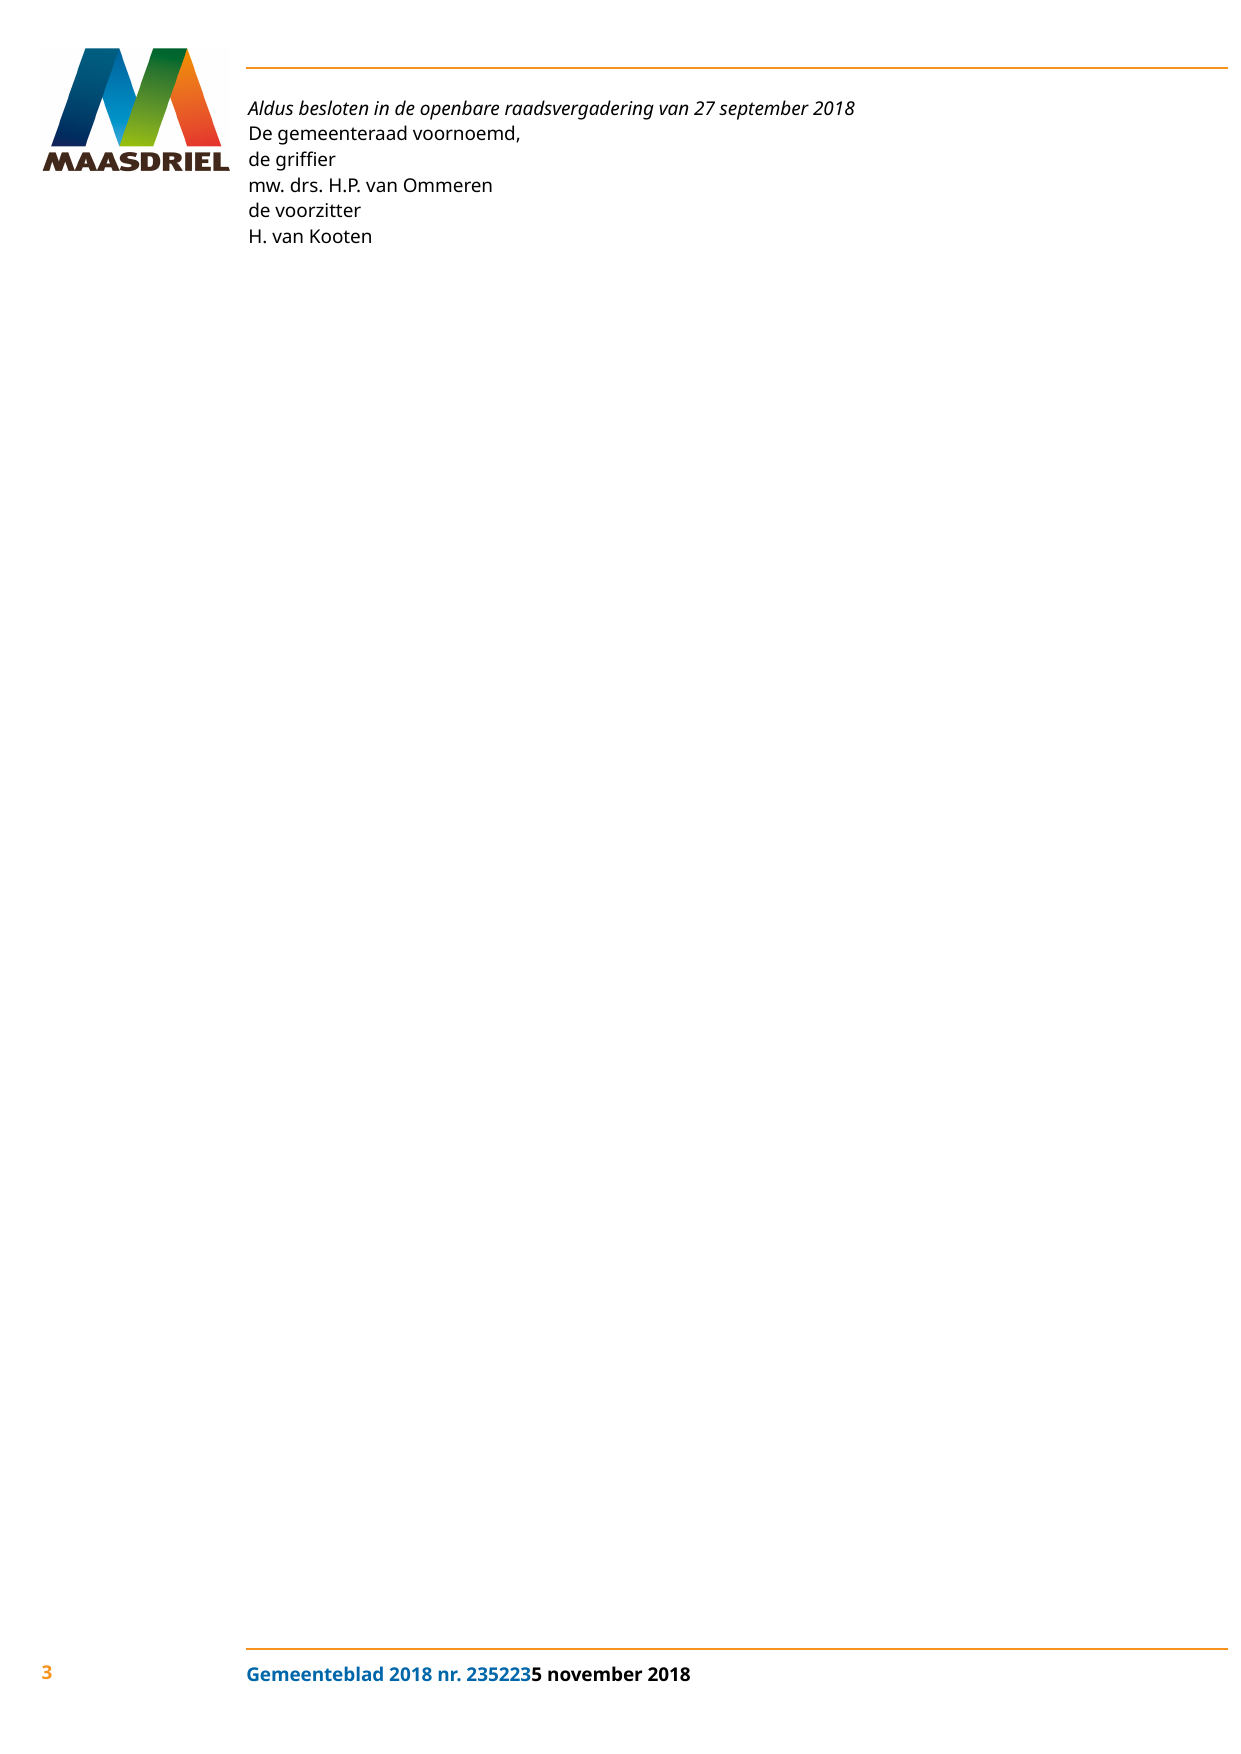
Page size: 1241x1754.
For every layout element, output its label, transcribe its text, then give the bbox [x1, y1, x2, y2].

picture [41, 47, 231, 172]
text de griffier [248, 146, 1152, 172]
text de voorzitter [248, 198, 1152, 223]
text mw. drs. H.P. van Ommeren [248, 172, 1152, 198]
text H. van Kooten [248, 223, 1152, 249]
text Aldus besloten in de openbare raadsvergadering van 27 september 2018 [248, 95, 1152, 121]
text De gemeenteraad voornoemd, [248, 121, 1152, 146]
